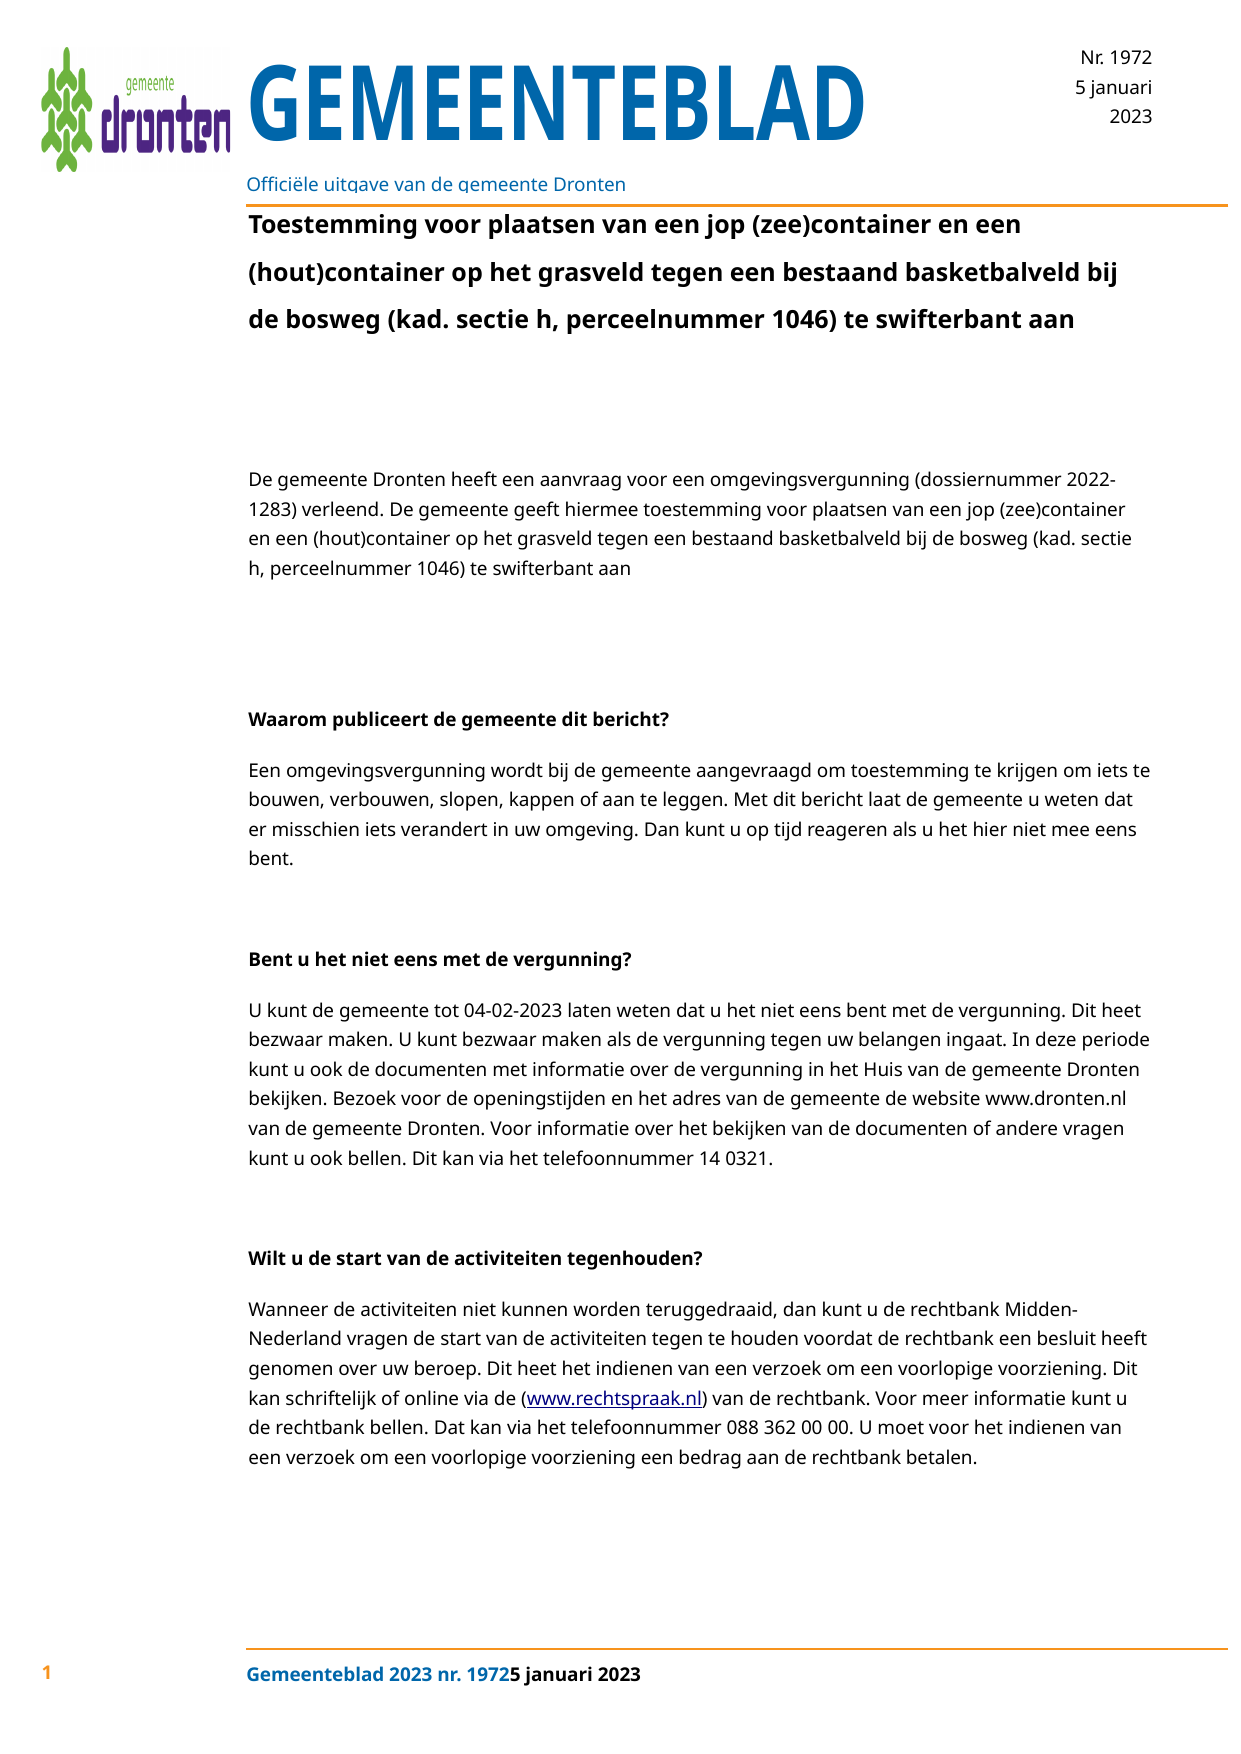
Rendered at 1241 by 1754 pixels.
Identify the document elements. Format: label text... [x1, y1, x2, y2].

text U kunt de gemeente tot 04-02-2023 laten weten dat u het niet eens bent met de vergunning. Dit heet bezwaar maken. U kunt bezwaar maken als de vergunning tegen uw belangen ingaat. In deze periode kunt u ook de documenten met informatie over de vergunning in het Huis van de gemeente Dronten bekijken. Bezoek voor de openingstijden en het adres van de gemeente de website www.dronten.nl van de gemeente Dronten. Voor informatie over het bekijken van de documenten of andere vragen kunt u ook bellen. Dit kan via het telefoonnummer 14 0321. [248, 997, 1152, 1170]
text Toestemming voor plaatsen van een jop (zee)container en een (hout)container op het grasveld tegen een bestaand basketbalveld bij de bosweg (kad. sectie h, perceelnummer 1046) te swifterbant aan [248, 207, 1152, 336]
text Waarom publiceert de gemeente dit bericht? [248, 706, 1152, 732]
text Wilt u de start van de activiteiten tegenhouden? [248, 1246, 1152, 1271]
text Een omgevingsvergunning wordt bij de gemeente aangevraagd om toestemming te krijgen om iets te bouwen, verbouwen, slopen, kappen of aan te leggen. Met dit bericht laat de gemeente u weten dat er misschien iets verandert in uw omgeving. Dan kunt u op tijd reageren als u het hier niet mee eens bent. [248, 757, 1152, 871]
text Wanneer de activiteiten niet kunnen worden teruggedraaid, dan kunt u de rechtbank Midden-Nederland vragen de start van de activiteiten tegen te houden voordat de rechtbank een besluit heeft genomen over uw beroep. Dit heet het indienen van een verzoek om een voorlopige voorziening. Dit kan schriftelijk of online via de (www.rechtspraak.nl) van de rechtbank. Voor meer informatie kunt u de rechtbank bellen. Dat kan via het telefoonnummer 088 362 00 00. U moet voor het indienen van een verzoek om een voorlopige voorziening een bedrag aan de rechtbank betalen. [248, 1296, 1152, 1469]
text Bent u het niet eens met de vergunning? [248, 946, 1152, 972]
text De gemeente Dronten heeft een aanvraag voor een omgevingsvergunning (dossiernummer 2022-1283) verleend. De gemeente geeft hiermee toestemming voor plaatsen van een jop (zee)container en een (hout)container op het grasveld tegen een bestaand basketbalveld bij de bosweg (kad. sectie h, perceelnummer 1046) te swifterbant aan [248, 466, 1152, 581]
picture [41, 47, 231, 172]
